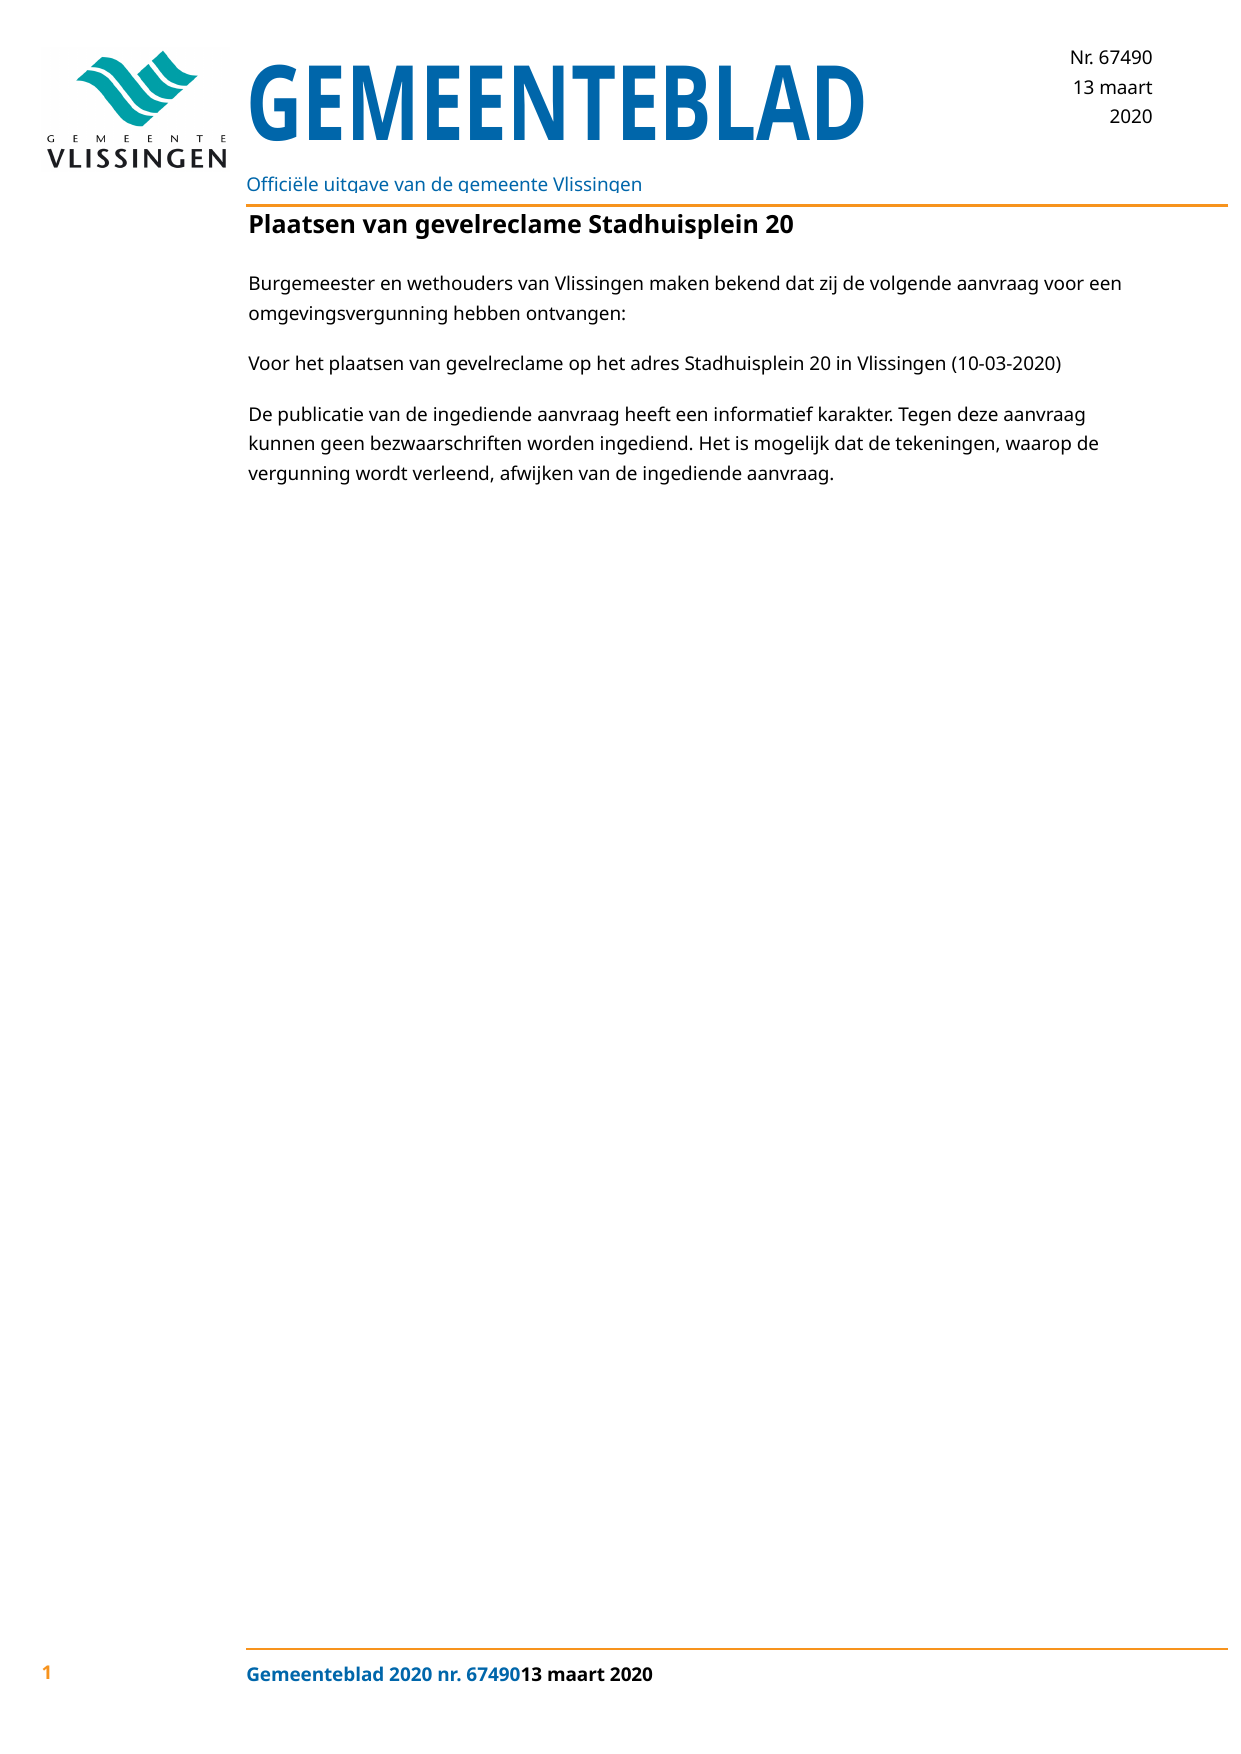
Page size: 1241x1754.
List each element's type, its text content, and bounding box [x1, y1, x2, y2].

text De publicatie van de ingediende aanvraag heeft een informatief karakter. Tegen deze aanvraag kunnen geen bezwaarschriften worden ingediend. Het is mogelijk dat de tekeningen, waarop de vergunning wordt verleend, afwijken van de ingediende aanvraag. [248, 401, 1152, 486]
text Plaatsen van gevelreclame Stadhuisplein 20 [248, 207, 1152, 241]
text Voor het plaatsen van gevelreclame op het adres Stadhuisplein 20 in Vlissingen (10-03-2020) [248, 350, 1152, 376]
picture [41, 47, 231, 172]
text Burgemeester en wethouders van Vlissingen maken bekend dat zij de volgende aanvraag voor een omgevingsvergunning hebben ontvangen: [248, 270, 1152, 326]
